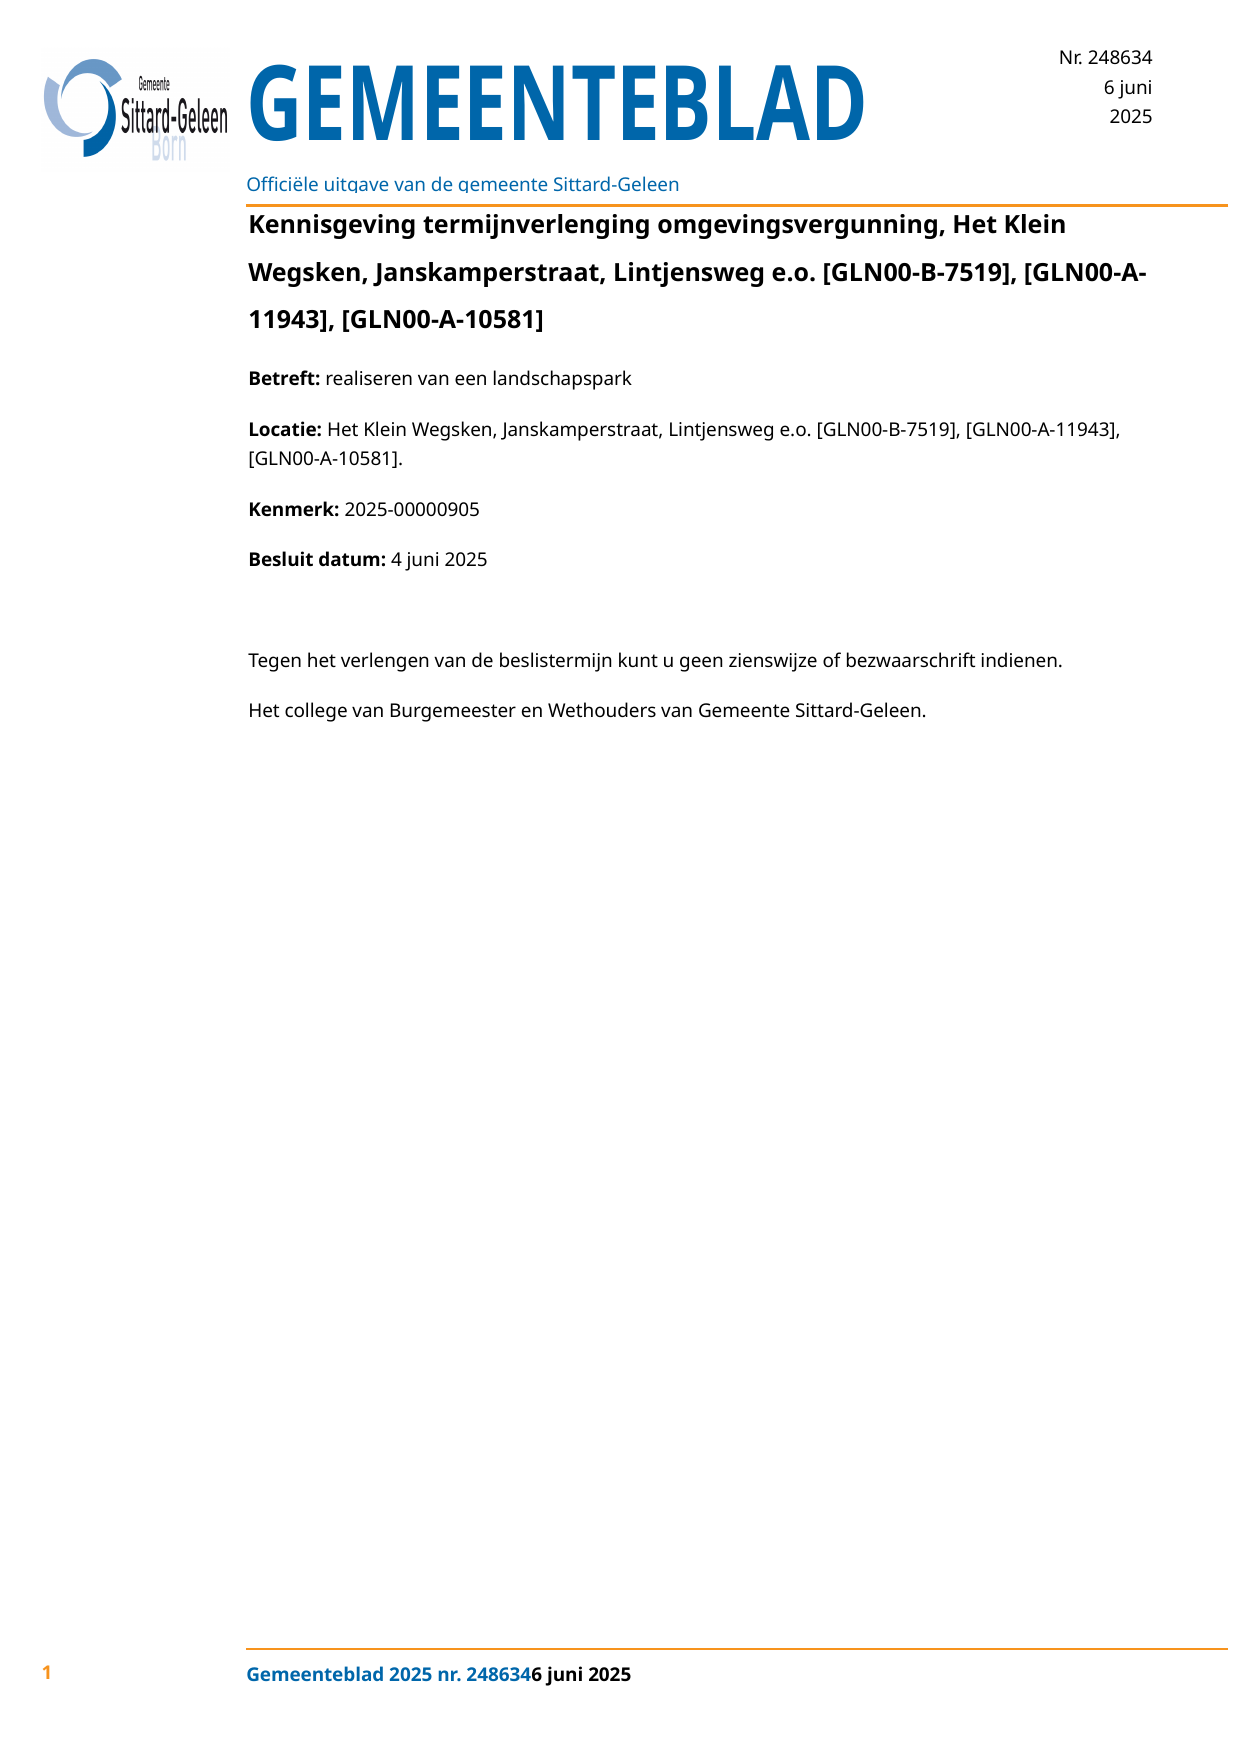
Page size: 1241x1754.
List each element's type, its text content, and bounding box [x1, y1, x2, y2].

text Locatie: Het Klein Wegsken, Janskamperstraat, Lintjensweg e.o. [GLN00-B-7519], [GLN00-A-11943], [GLN00-A-10581]. [248, 416, 1152, 471]
text Kennisgeving termijnverlenging omgevingsvergunning, Het Klein Wegsken, Janskamperstraat, Lintjensweg e.o. [GLN00-B-7519], [GLN00-A-11943], [GLN00-A-10581] [248, 207, 1152, 336]
text Tegen het verlengen van de beslistermijn kunt u geen zienswijze of bezwaarschrift indienen. [248, 647, 1152, 673]
picture [41, 47, 231, 172]
text Het college van Burgemeester en Wethouders van Gemeente Sittard-Geleen. [248, 698, 1152, 723]
text Betreft: realiseren van een landschapspark [248, 366, 1152, 391]
text Kenmerk: 2025-00000905 [248, 496, 1152, 522]
text Besluit datum: 4 juni 2025 [248, 546, 1152, 572]
